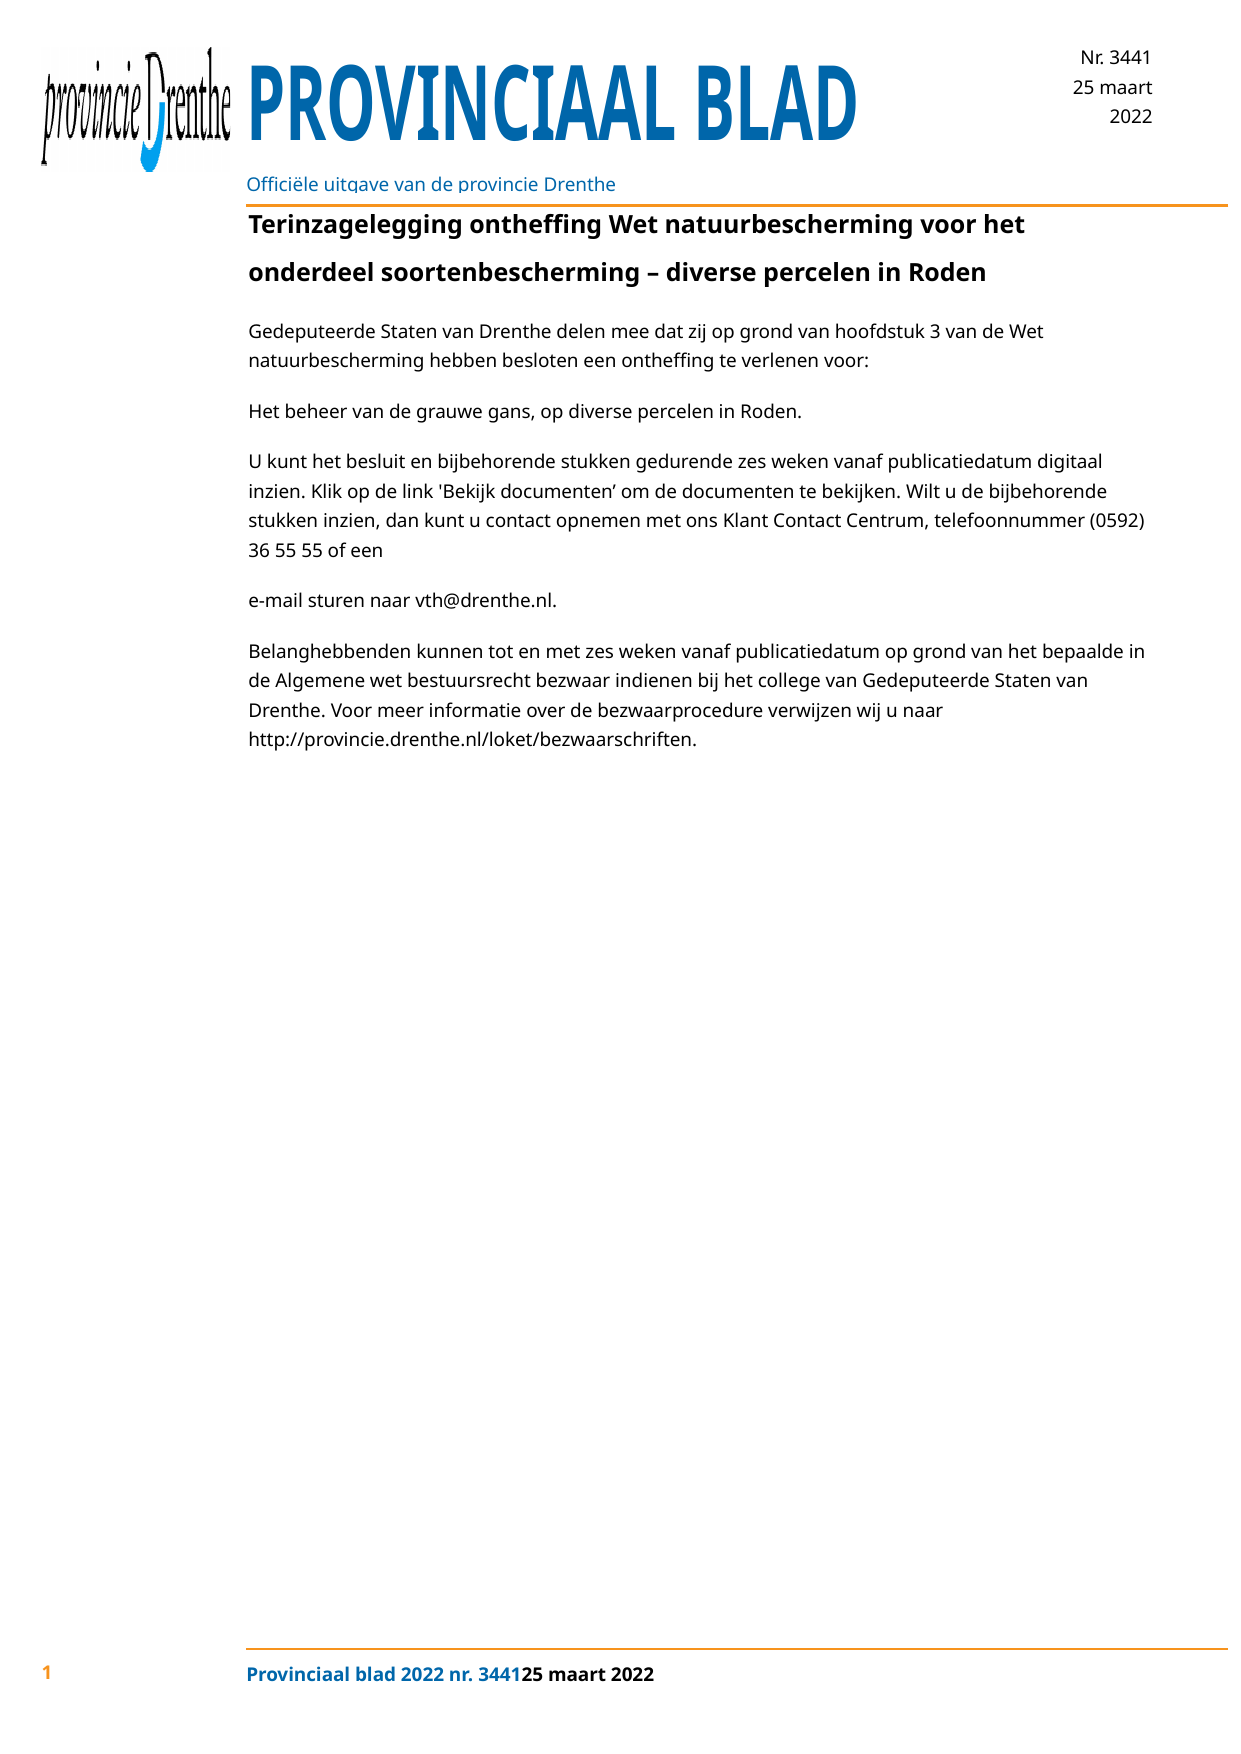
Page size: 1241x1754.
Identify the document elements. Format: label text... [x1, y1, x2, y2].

text Het beheer van de grauwe gans, op diverse percelen in Roden. [248, 398, 1152, 424]
text Belanghebbenden kunnen tot en met zes weken vanaf publicatiedatum op grond van het bepaalde in de Algemene wet bestuursrecht bezwaar indienen bij het college van Gedeputeerde Staten van Drenthe. Voor meer informatie over de bezwaarprocedure verwijzen wij u naar http://provincie.drenthe.nl/loket/bezwaarschriften. [248, 638, 1152, 752]
text e-mail sturen naar vth@drenthe.nl. [248, 587, 1152, 613]
text Gedeputeerde Staten van Drenthe delen mee dat zij op grond van hoofdstuk 3 van de Wet natuurbescherming hebben besloten een ontheffing te verlenen voor: [248, 318, 1152, 373]
picture [41, 47, 231, 172]
text U kunt het besluit en bijbehorende stukken gedurende zes weken vanaf publicatiedatum digitaal inzien. Klik op de link 'Bekijk documenten’ om de documenten te bekijken. Wilt u de bijbehorende stukken inzien, dan kunt u contact opnemen met ons Klant Contact Centrum, telefoonnummer (0592) 36 55 55 of een [248, 448, 1152, 563]
text Terinzagelegging ontheffing Wet natuurbescherming voor het onderdeel soortenbescherming – diverse percelen in Roden [248, 207, 1152, 288]
